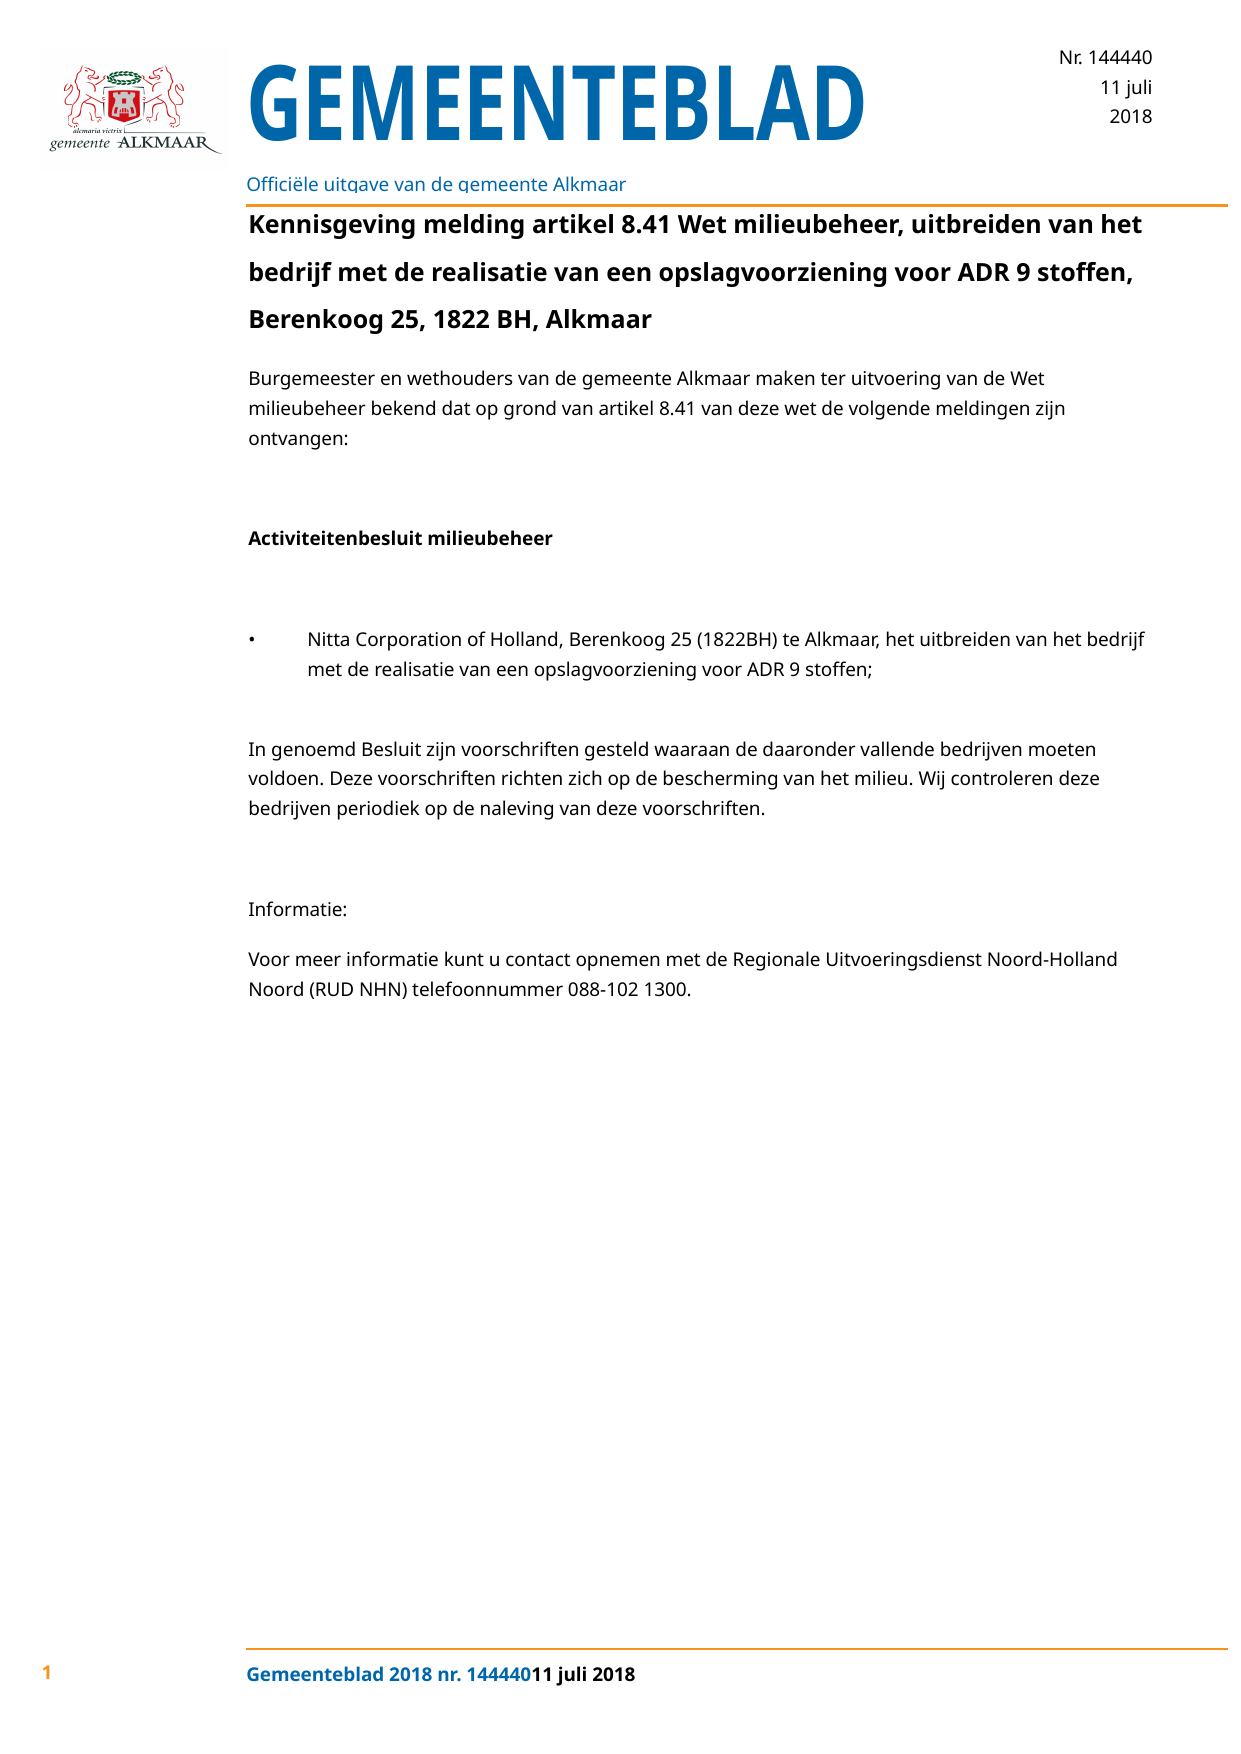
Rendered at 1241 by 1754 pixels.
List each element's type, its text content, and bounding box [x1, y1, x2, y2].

text Kennisgeving melding artikel 8.41 Wet milieubeheer, uitbreiden van het bedrijf met de realisatie van een opslagvoorziening voor ADR 9 stoffen, Berenkoog 25, 1822 BH, Alkmaar [248, 207, 1152, 336]
text In genoemd Besluit zijn voorschriften gesteld waaraan de daaronder vallende bedrijven moeten voldoen. Deze voorschriften richten zich op de bescherming van het milieu. Wij controleren deze bedrijven periodiek op de naleving van deze voorschriften. [248, 736, 1152, 821]
picture [41, 47, 231, 172]
text Activiteitenbesluit milieubeheer [248, 526, 1152, 551]
text Burgemeester en wethouders van de gemeente Alkmaar maken ter uitvoering van de Wet milieubeheer bekend dat op grond van artikel 8.41 van deze wet de volgende meldingen zijn ontvangen: [248, 366, 1152, 450]
text Informatie: [248, 896, 1152, 922]
text Voor meer informatie kunt u contact opnemen met de Regionale Uitvoeringsdienst Noord-Holland Noord (RUD NHN) telefoonnummer 088-102 1300. [248, 946, 1152, 1002]
list Nitta Corporation of Holland, Berenkoog 25 (1822BH) te Alkmaar, het uitbreiden van het bedrijf met de realisatie van een opslagvoorziening voor ADR 9 stoffen; [248, 626, 1152, 682]
